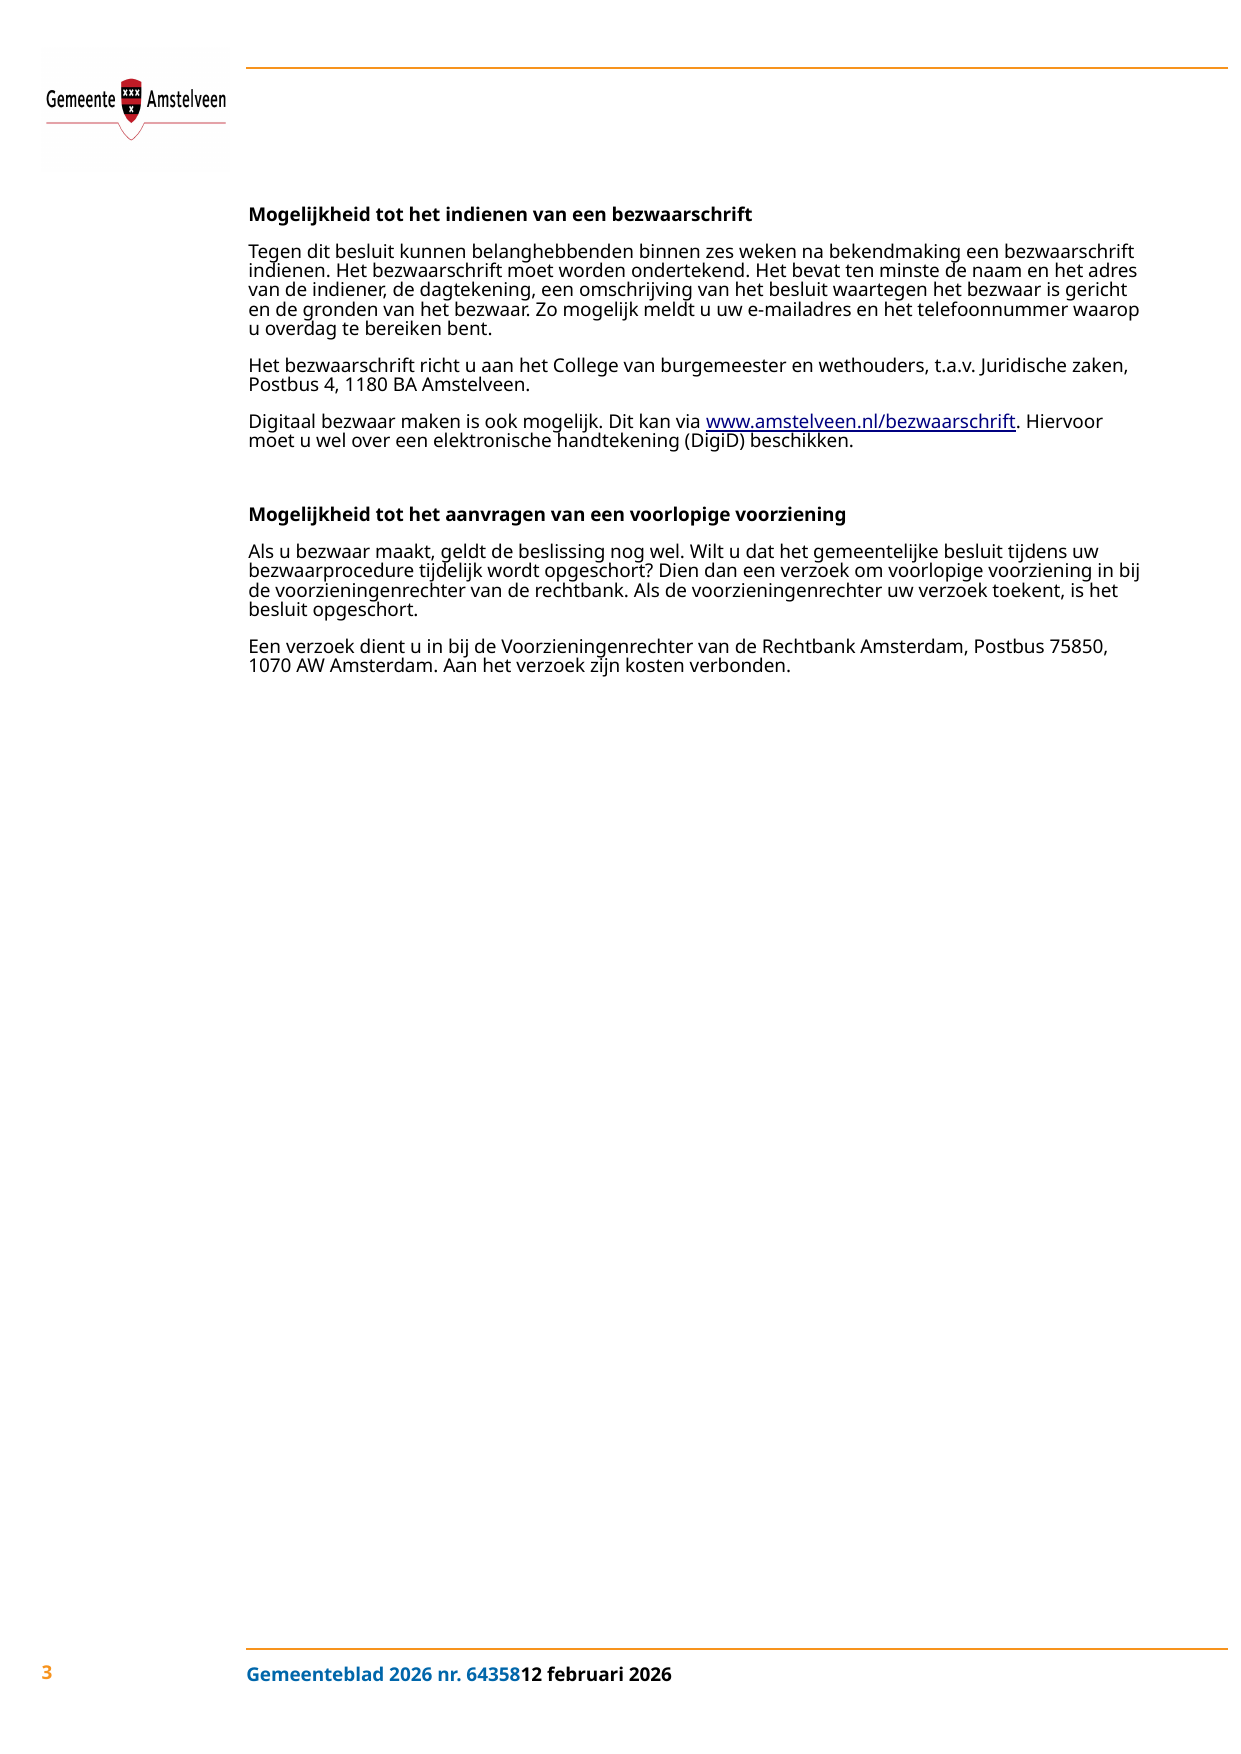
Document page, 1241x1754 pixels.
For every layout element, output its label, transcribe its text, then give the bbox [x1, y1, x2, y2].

text Als u bezwaar maakt, geldt de beslissing nog wel. Wilt u dat het gemeentelijke besluit tijdens uw bezwaarprocedure tijdelijk wordt opgeschort? Dien dan een verzoek om voorlopige voorziening in bij de voorzieningenrechter van de rechtbank. Als de voorzieningenrechter uw verzoek toekent, is het besluit opgeschort. [248, 543, 1152, 620]
text Mogelijkheid tot het aanvragen van een voorlopige voorziening [248, 506, 1152, 526]
text Mogelijkheid tot het indienen van een bezwaarschrift [248, 206, 1152, 225]
text Tegen dit besluit kunnen belanghebbenden binnen zes weken na bekendmaking een bezwaarschrift indienen. Het bezwaarschrift moet worden ondertekend. Het bevat ten minste de naam en het adres van de indiener, de dagtekening, een omschrijving van het besluit waartegen het bezwaar is gericht en de gronden van het bezwaar. Zo mogelijk meldt u uw e-mailadres en het telefoonnummer waarop u overdag te bereiken bent. [248, 243, 1152, 339]
text Een verzoek dient u in bij de Voorzieningenrechter van de Rechtbank Amsterdam, Postbus 75850, 1070 AW Amsterdam. Aan het verzoek zijn kosten verbonden. [248, 638, 1152, 677]
text Het bezwaarschrift richt u aan het College van burgemeester en wethouders, t.a.v. Juridische zaken, Postbus 4, 1180 BA Amstelveen. [248, 357, 1152, 395]
picture [41, 47, 231, 172]
text Digitaal bezwaar maken is ook mogelijk. Dit kan via www.amstelveen.nl/bezwaarschrift. Hiervoor moet u wel over een elektronische handtekening (DigiD) beschikken. [248, 413, 1152, 452]
